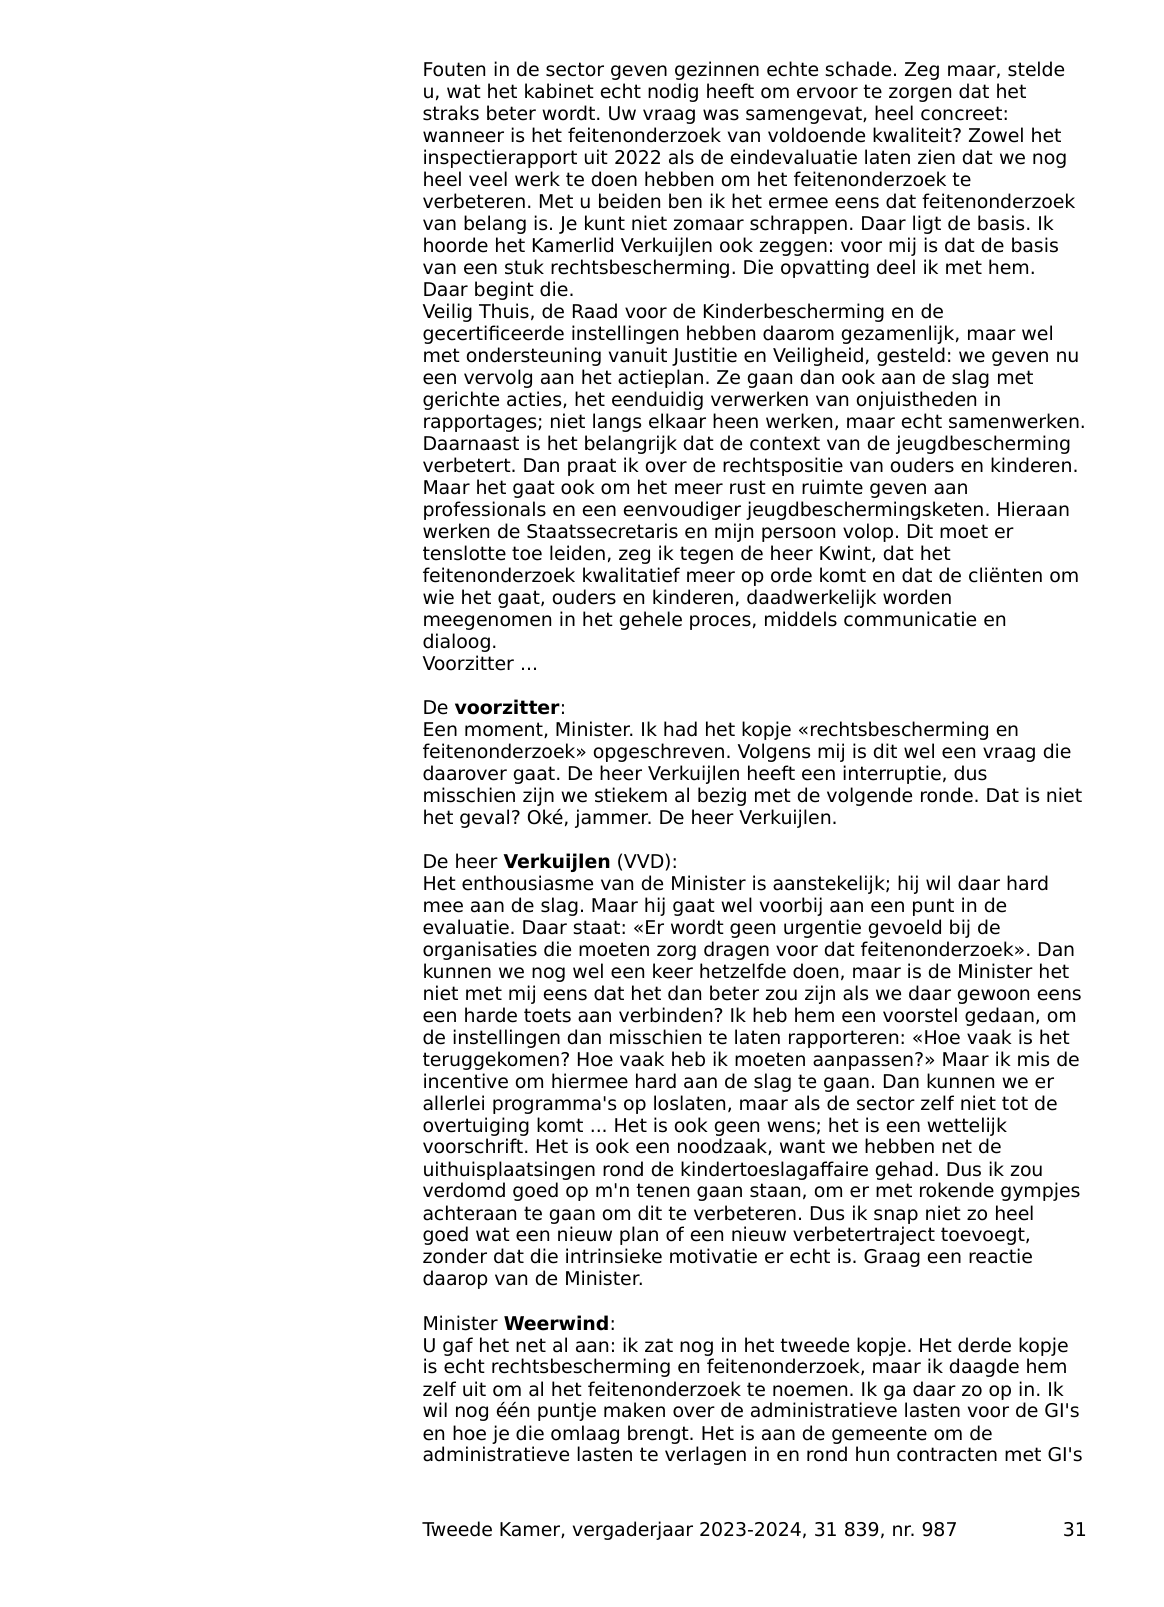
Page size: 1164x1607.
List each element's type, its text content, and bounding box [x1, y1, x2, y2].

text U gaf het net al aan: ik zat nog in het tweede kopje. Het derde kopje is echt rechtsbescherming en feitenonderzoek, maar ik daagde hem zelf uit om al het feitenonderzoek te noemen. Ik ga daar zo op in. Ik wil nog één puntje maken over de administratieve lasten voor de GI's en hoe je die omlaag brengt. Het is aan de gemeente om de administratieve lasten te verlagen in en rond hun contracten met GI's [422, 1334, 1087, 1466]
text Minister Weerwind: [422, 1312, 1087, 1334]
text De voorzitter: [422, 697, 1087, 719]
text Voorzitter ... [422, 652, 1087, 674]
text Fouten in de sector geven gezinnen echte schade. Zeg maar, stelde u, wat het kabinet echt nodig heeft om ervoor te zorgen dat het straks beter wordt. Uw vraag was samengevat, heel concreet: wanneer is het feitenonderzoek van voldoende kwaliteit? Zowel het inspectierapport uit 2022 als de eindevaluatie laten zien dat we nog heel veel werk te doen hebben om het feitenonderzoek te verbeteren. Met u beiden ben ik het ermee eens dat feitenonderzoek van belang is. Je kunt niet zomaar schrappen. Daar ligt de basis. Ik hoorde het Kamerlid Verkuijlen ook zeggen: voor mij is dat de basis van een stuk rechtsbescherming. Die opvatting deel ik met hem. Daar begint die. [422, 59, 1087, 301]
text Veilig Thuis, de Raad voor de Kinderbescherming en de gecertificeerde instellingen hebben daarom gezamenlijk, maar wel met ondersteuning vanuit Justitie en Veiligheid, gesteld: we geven nu een vervolg aan het actieplan. Ze gaan dan ook aan de slag met gerichte acties, het eenduidig verwerken van onjuistheden in rapportages; niet langs elkaar heen werken, maar echt samenwerken. Daarnaast is het belangrijk dat de context van de jeugdbescherming verbetert. Dan praat ik over de rechtspositie van ouders en kinderen. Maar het gaat ook om het meer rust en ruimte geven aan professionals en een eenvoudiger jeugdbeschermingsketen. Hieraan werken de Staatssecretaris en mijn persoon volop. Dit moet er tenslotte toe leiden, zeg ik tegen de heer Kwint, dat het feitenonderzoek kwalitatief meer op orde komt en dat de cliënten om wie het gaat, ouders en kinderen, daadwerkelijk worden meegenomen in het gehele proces, middels communicatie en dialoog. [422, 301, 1087, 652]
text Het enthousiasme van de Minister is aanstekelijk; hij wil daar hard mee aan de slag. Maar hij gaat wel voorbij aan een punt in de evaluatie. Daar staat: «Er wordt geen urgentie gevoeld bij de organisaties die moeten zorg dragen voor dat feitenonderzoek». Dan kunnen we nog wel een keer hetzelfde doen, maar is de Minister het niet met mij eens dat het dan beter zou zijn als we daar gewoon eens een harde toets aan verbinden? Ik heb hem een voorstel gedaan, om de instellingen dan misschien te laten rapporteren: «Hoe vaak is het teruggekomen? Hoe vaak heb ik moeten aanpassen?» Maar ik mis de incentive om hiermee hard aan de slag te gaan. Dan kunnen we er allerlei programma's op loslaten, maar als de sector zelf niet tot de overtuiging komt ... Het is ook geen wens; het is een wettelijk voorschrift. Het is ook een noodzaak, want we hebben net de uithuisplaatsingen rond de kindertoeslagaffaire gehad. Dus ik zou verdomd goed op m'n tenen gaan staan, om er met rokende gympjes achteraan te gaan om dit te verbeteren. Dus ik snap niet zo heel goed wat een nieuw plan of een nieuw verbetertraject toevoegt, zonder dat die intrinsieke motivatie er echt is. Graag een reactie daarop van de Minister. [422, 873, 1087, 1290]
text De heer Verkuijlen (VVD): [422, 851, 1087, 873]
text Een moment, Minister. Ik had het kopje «rechtsbescherming en feitenonderzoek» opgeschreven. Volgens mij is dit wel een vraag die daarover gaat. De heer Verkuijlen heeft een interruptie, dus misschien zijn we stiekem al bezig met de volgende ronde. Dat is niet het geval? Oké, jammer. De heer Verkuijlen. [422, 719, 1087, 828]
